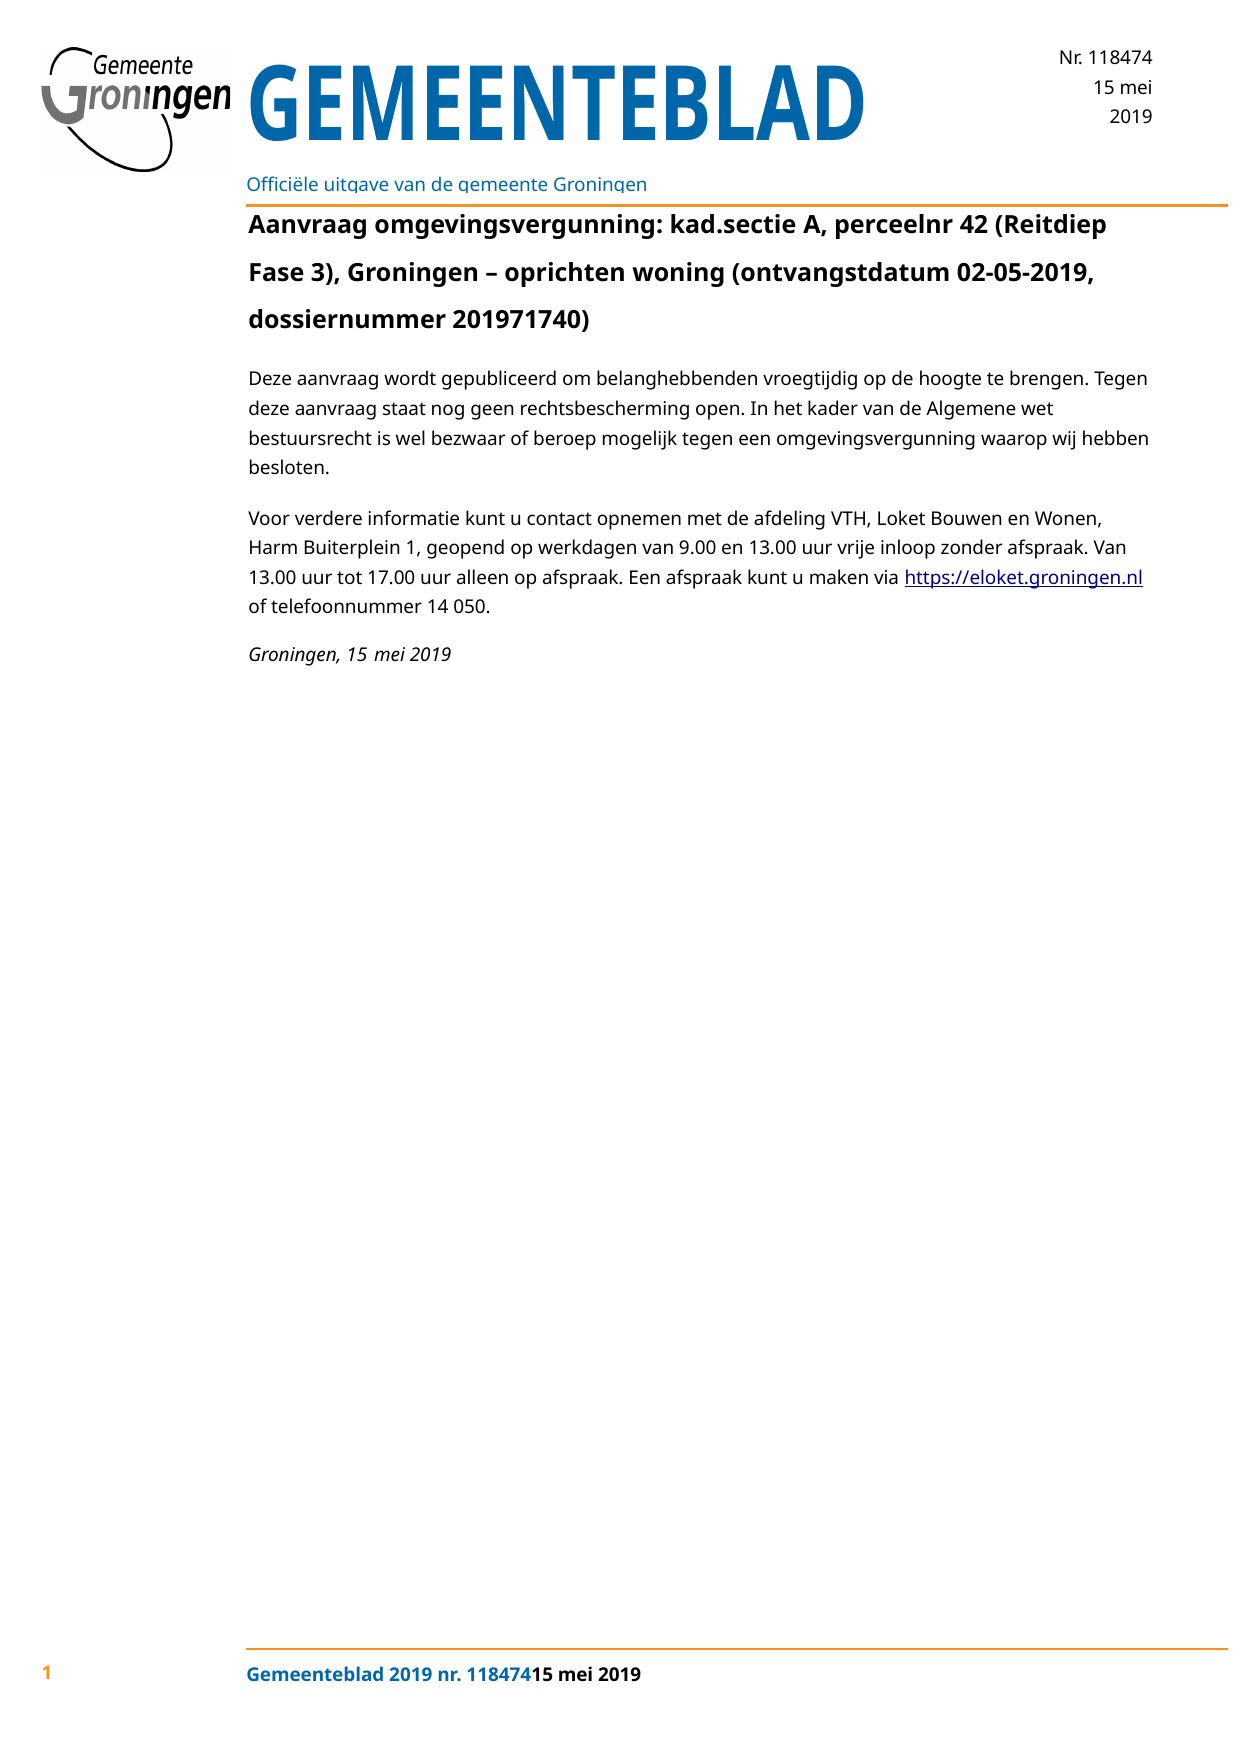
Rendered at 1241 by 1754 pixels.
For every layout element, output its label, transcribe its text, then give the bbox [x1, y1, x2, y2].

text Deze aanvraag wordt gepubliceerd om belanghebbenden vroegtijdig op de hoogte te brengen. Tegen deze aanvraag staat nog geen rechtsbescherming open. In het kader van de Algemene wet bestuursrecht is wel bezwaar of beroep mogelijk tegen een omgevingsvergunning waarop wij hebben besloten. [248, 366, 1152, 480]
text Groningen, 15 mei 2019 [248, 641, 1152, 667]
text Aanvraag omgevingsvergunning: kad.sectie A, perceelnr 42 (Reitdiep Fase 3), Groningen – oprichten woning (ontvangstdatum 02-05-2019, dossiernummer 201971740) [248, 207, 1152, 336]
picture [41, 47, 231, 172]
text Voor verdere informatie kunt u contact opnemen met de afdeling VTH, Loket Bouwen en Wonen, Harm Buiterplein 1, geopend op werkdagen van 9.00 en 13.00 uur vrije inloop zonder afspraak. Van 13.00 uur tot 17.00 uur alleen op afspraak. Een afspraak kunt u maken via https://eloket.groningen.nl of telefoonnummer 14 050. [248, 505, 1152, 619]
